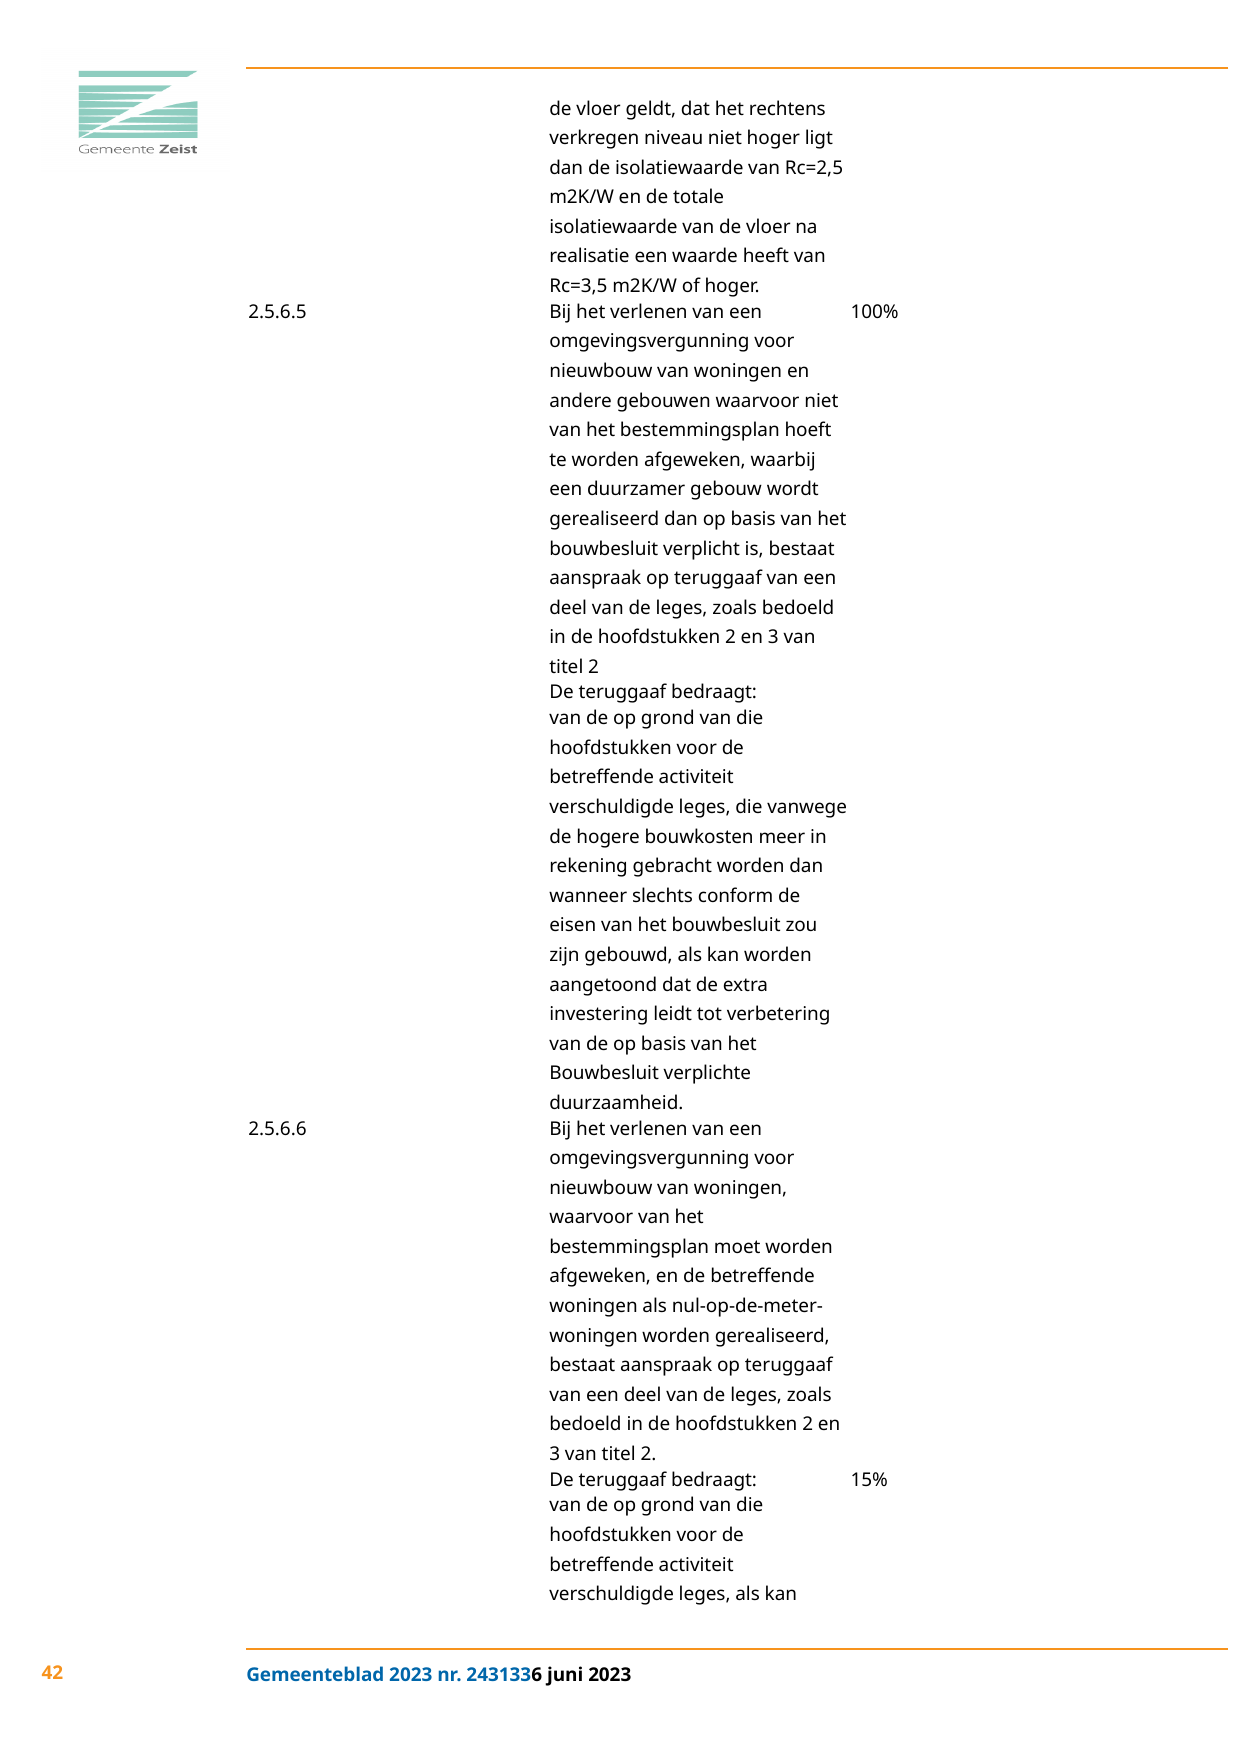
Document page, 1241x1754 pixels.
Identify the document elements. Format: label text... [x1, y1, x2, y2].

table_cell [248, 95, 549, 298]
table_cell [850, 679, 1152, 704]
table_cell de vloer geldt, dat het rechtens verkregen niveau niet hoger ligt dan de isolatiewaarde van Rc=2,5 m2K/W en de totale isolatiewaarde van de vloer na realisatie een waarde heeft van Rc=3,5 m2K/W of hoger. [549, 95, 850, 298]
table_cell [248, 679, 549, 704]
table_cell 2.5.6.5 [248, 298, 549, 679]
table_cell De teruggaaf bedraagt: [549, 679, 850, 704]
table_cell [850, 1492, 1152, 1606]
table_cell 2.5.6.6 [248, 1115, 549, 1466]
table_cell 15% [850, 1466, 1152, 1492]
table_cell [248, 705, 549, 1115]
table_cell [850, 705, 1152, 1115]
table_cell [248, 1466, 549, 1492]
table_cell [850, 95, 1152, 298]
table_cell van de op grond van die hoofdstukken voor de betreffende activiteit verschuldigde leges, die vanwege de hogere bouwkosten meer in rekening gebracht worden dan wanneer slechts conform de eisen van het bouwbesluit zou zijn gebouwd, als kan worden aangetoond dat de extra investering leidt tot verbetering van de op basis van het Bouwbesluit verplichte duurzaamheid. [549, 705, 850, 1115]
table_cell van de op grond van die hoofdstukken voor de betreffende activiteit verschuldigde leges, als kan [549, 1492, 850, 1606]
table_cell [850, 1115, 1152, 1466]
table_cell [248, 1492, 549, 1606]
table_cell Bij het verlenen van een omgevingsvergunning voor nieuwbouw van woningen en andere gebouwen waarvoor niet van het bestemmingsplan hoeft te worden afgeweken, waarbij een duurzamer gebouw wordt gerealiseerd dan op basis van het bouwbesluit verplicht is, bestaat aanspraak op teruggaaf van een deel van de leges, zoals bedoeld in de hoofdstukken 2 en 3 van titel 2 [549, 298, 850, 679]
picture [41, 47, 231, 172]
table_cell Bij het verlenen van een omgevingsvergunning voor nieuwbouw van woningen, waarvoor van het bestemmingsplan moet worden afgeweken, en de betreffende woningen als nul-op-de-meter-woningen worden gerealiseerd, bestaat aanspraak op teruggaaf van een deel van de leges, zoals bedoeld in de hoofdstukken 2 en 3 van titel 2. [549, 1115, 850, 1466]
table_cell 100% [850, 298, 1152, 679]
table_cell De teruggaaf bedraagt: [549, 1466, 850, 1492]
